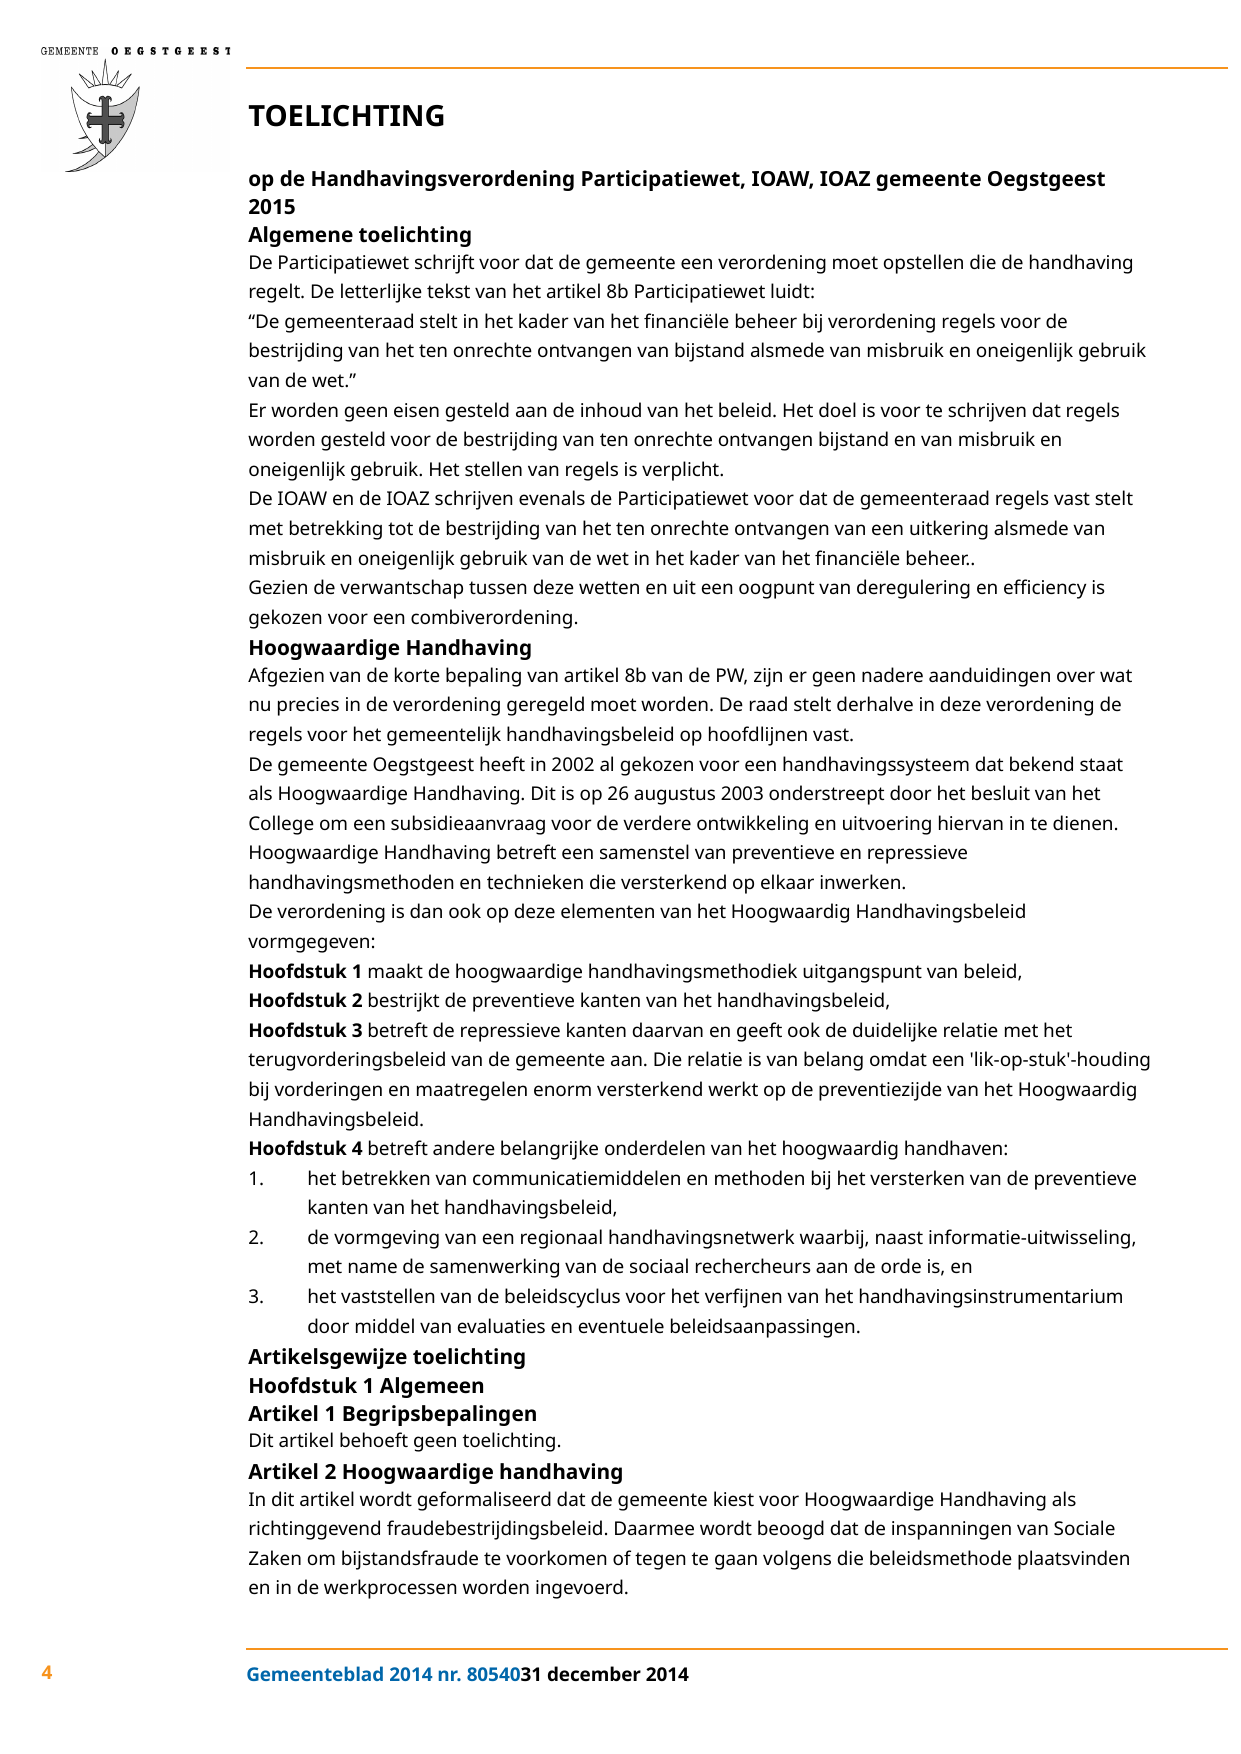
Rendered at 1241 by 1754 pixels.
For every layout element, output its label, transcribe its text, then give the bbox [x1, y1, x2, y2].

list de vormgeving van een regionaal handhavingsnetwerk waarbij, naast informatie-uitwisseling, met name de samenwerking van de sociaal rechercheurs aan de orde is, en [248, 1224, 1152, 1279]
text De gemeente Oegstgeest heeft in 2002 al gekozen voor een handhavingssysteem dat bekend staat als Hoogwaardige Handhaving. Dit is op 26 augustus 2003 onderstreept door het besluit van het College om een subsidieaanvraag voor de verdere ontwikkeling en uitvoering hiervan in te dienen. Hoogwaardige Handhaving betreft een samenstel van preventieve en repressieve handhavingsmethoden en technieken die versterkend op elkaar inwerken. [248, 751, 1152, 895]
text op de Handhavingsverordening Participatiewet, IOAW, IOAZ gemeente Oegstgeest 2015 [248, 164, 1152, 221]
text Hoofdstuk 1 maakt de hoogwaardige handhavingsmethodiek uitgangspunt van beleid, [248, 958, 1152, 983]
text Hoofdstuk 4 betreft andere belangrijke onderdelen van het hoogwaardig handhaven: [248, 1135, 1152, 1161]
text Hoofdstuk 3 betreft de repressieve kanten daarvan en geeft ook de duidelijke relatie met het terugvorderingsbeleid van de gemeente aan. Die relatie is van belang omdat een 'lik-op-stuk'-houding bij vorderingen en maatregelen enorm versterkend werkt op de preventiezijde van het Hoogwaardig Handhavingsbeleid. [248, 1017, 1152, 1131]
text Hoogwaardige Handhaving [248, 633, 1152, 662]
picture [41, 47, 231, 172]
text De Participatiewet schrijft voor dat de gemeente een verordening moet opstellen die de handhaving regelt. De letterlijke tekst van het artikel 8b Participatiewet luidt: [248, 249, 1152, 304]
text Dit artikel behoeft geen toelichting. [248, 1428, 1152, 1453]
text Hoofdstuk 2 bestrijkt de preventieve kanten van het handhavingsbeleid, [248, 987, 1152, 1013]
text Artikelsgewijze toelichting [248, 1342, 1152, 1371]
text Afgezien van de korte bepaling van artikel 8b van de PW, zijn er geen nadere aanduidingen over wat nu precies in de verordening geregeld moet worden. De raad stelt derhalve in deze verordening de regels voor het gemeentelijk handhavingsbeleid op hoofdlijnen vast. [248, 662, 1152, 747]
text De verordening is dan ook op deze elementen van het Hoogwaardig Handhavingsbeleid vormgegeven: [248, 899, 1152, 954]
text Hoofdstuk 1 Algemeen [248, 1371, 1152, 1399]
text Algemene toelichting [248, 221, 1152, 249]
text “De gemeenteraad stelt in het kader van het financiële beheer bij verordening regels voor de bestrijding van het ten onrechte ontvangen van bijstand alsmede van misbruik en oneigenlijk gebruik van de wet.” [248, 308, 1152, 393]
text TOELICHTING [248, 95, 1152, 134]
list het vaststellen van de beleidscyclus voor het verfijnen van het handhavingsinstrumentarium door middel van evaluaties en eventuele beleidsaanpassingen. [248, 1283, 1152, 1338]
text In dit artikel wordt geformaliseerd dat de gemeente kiest voor Hoogwaardige Handhaving als richtinggevend fraudebestrijdingsbeleid. Daarmee wordt beoogd dat de inspanningen van Sociale Zaken om bijstandsfraude te voorkomen of tegen te gaan volgens die beleidsmethode plaatsvinden en in de werkprocessen worden ingevoerd. [248, 1486, 1152, 1600]
text Artikel 2 Hoogwaardige handhaving [248, 1457, 1152, 1486]
list het betrekken van communicatiemiddelen en methoden bij het versterken van de preventieve kanten van het handhavingsbeleid, [248, 1165, 1152, 1220]
text Artikel 1 Begripsbepalingen [248, 1399, 1152, 1428]
text De IOAW en de IOAZ schrijven evenals de Participatiewet voor dat de gemeenteraad regels vast stelt met betrekking tot de bestrijding van het ten onrechte ontvangen van een uitkering alsmede van misbruik en oneigenlijk gebruik van de wet in het kader van het financiële beheer.. [248, 486, 1152, 571]
text Er worden geen eisen gesteld aan de inhoud van het beleid. Het doel is voor te schrijven dat regels worden gesteld voor de bestrijding van ten onrechte ontvangen bijstand en van misbruik en oneigenlijk gebruik. Het stellen van regels is verplicht. [248, 397, 1152, 482]
text Gezien de verwantschap tussen deze wetten en uit een oogpunt van deregulering en efficiency is gekozen voor een combiverordening. [248, 574, 1152, 630]
